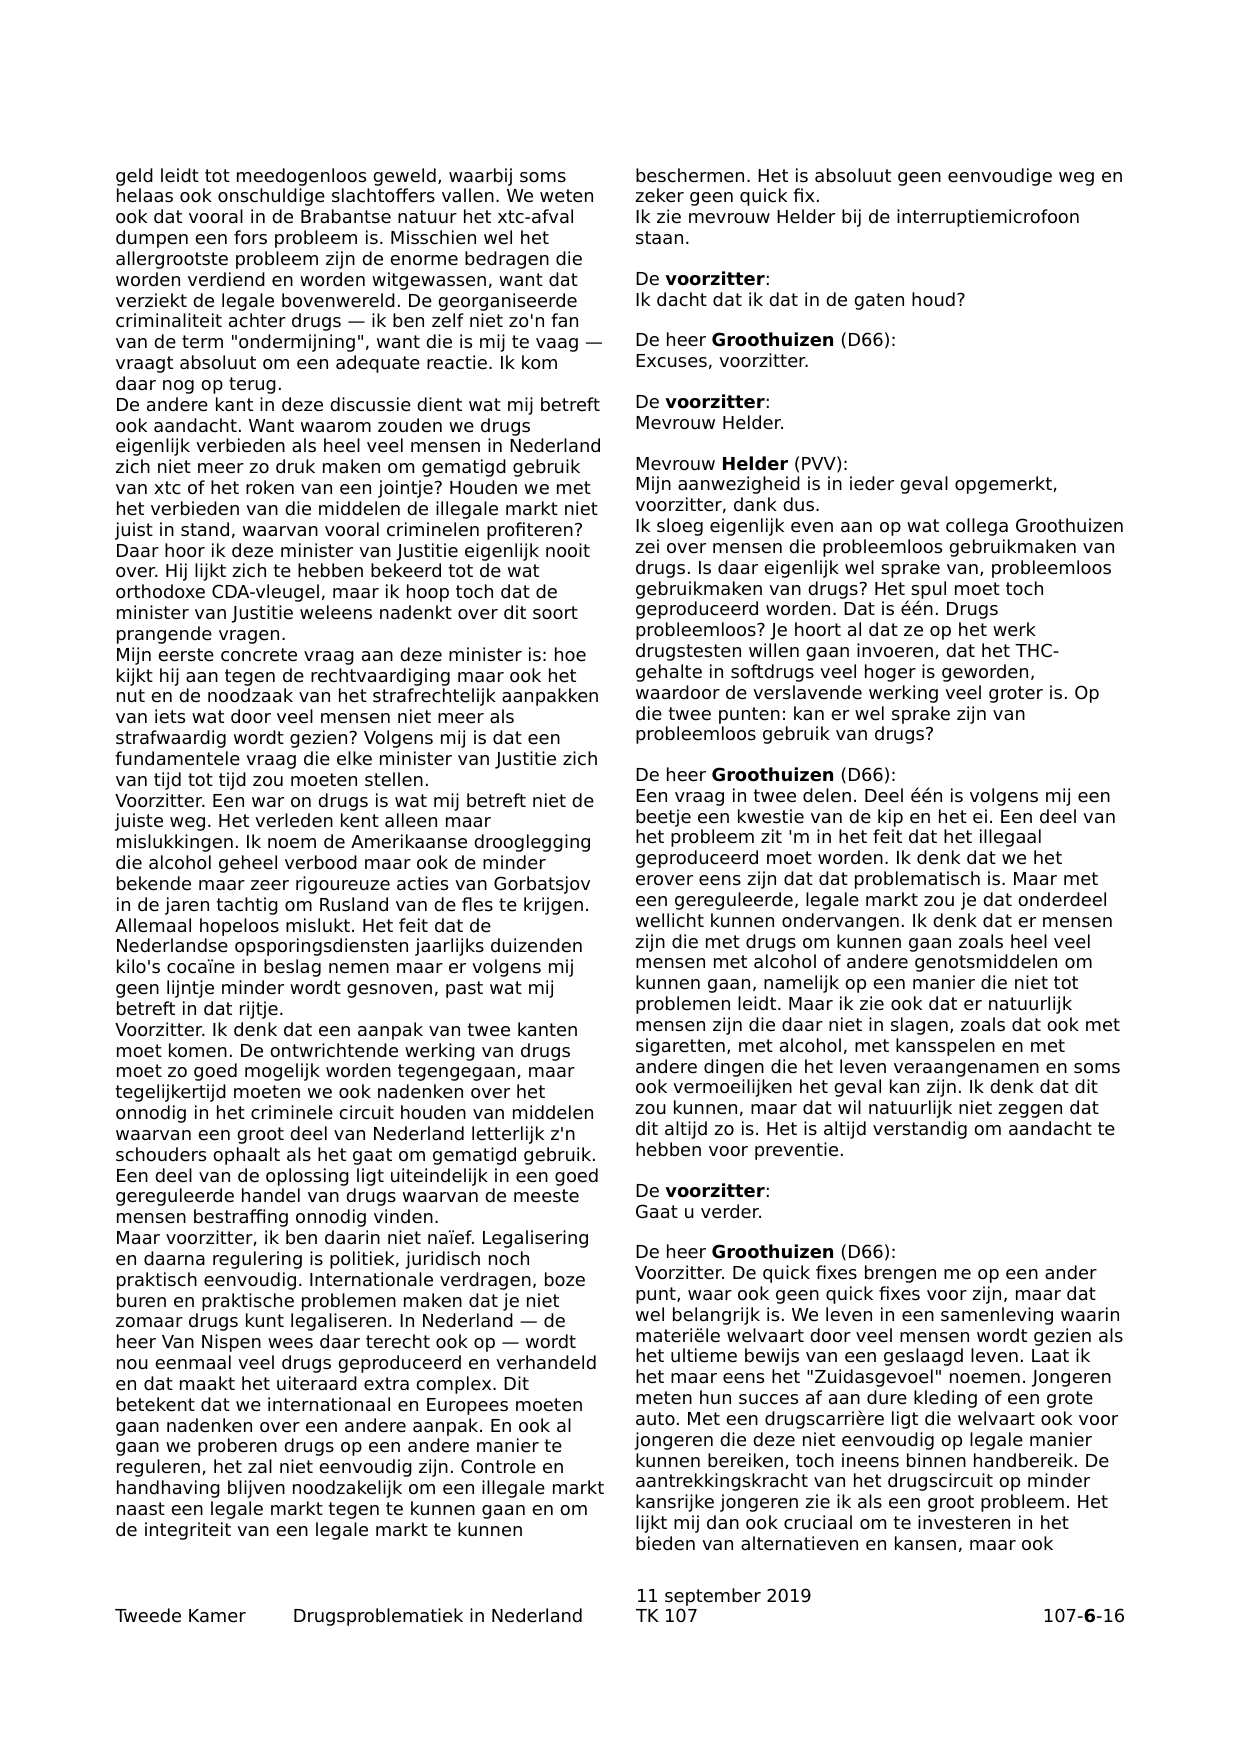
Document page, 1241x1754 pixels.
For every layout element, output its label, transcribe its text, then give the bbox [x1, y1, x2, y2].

text De andere kant in deze discussie dient wat mij betreft ook aandacht. Want waarom zouden we drugs eigenlijk verbieden als heel veel mensen in Nederland zich niet meer zo druk maken om gematigd gebruik van xtc of het roken van een jointje? Houden we met het verbieden van die middelen de illegale markt niet juist in stand, waarvan vooral criminelen profiteren? Daar hoor ik deze minister van Justitie eigenlijk nooit over. Hij lijkt zich te hebben bekeerd tot de wat orthodoxe CDA-vleugel, maar ik hoop toch dat de minister van Justitie weleens nadenkt over dit soort prangende vragen. [115, 394, 605, 644]
text De voorzitter: [635, 392, 1125, 412]
text De voorzitter: [635, 269, 1125, 289]
text Mevrouw Helder (PVV): [635, 453, 1125, 474]
text De heer Groothuizen (D66): [635, 330, 1125, 351]
text Excuses, voorzitter. [635, 351, 1125, 372]
text Maar voorzitter, ik ben daarin niet naïef. Legalisering en daarna regulering is politiek, juridisch noch praktisch eenvoudig. Internationale verdragen, boze buren en praktische problemen maken dat je niet zomaar drugs kunt legaliseren. In Nederland — de heer Van Nispen wees daar terecht ook op — wordt nou eenmaal veel drugs geproduceerd en verhandeld en dat maakt het uiteraard extra complex. Dit betekent dat we internationaal en Europees moeten gaan nadenken over een andere aanpak. En ook al gaan we proberen drugs op een andere manier te reguleren, het zal niet eenvoudig zijn. Controle en handhaving blijven noodzakelijk om een illegale markt naast een legale markt tegen te kunnen gaan en om de integriteit van een legale markt te kunnen [115, 1228, 605, 1540]
text De heer Groothuizen (D66): [635, 1242, 1125, 1263]
text Voorzitter. Ik denk dat een aanpak van twee kanten moet komen. De ontwrichtende werking van drugs moet zo goed mogelijk worden tegengegaan, maar tegelijkertijd moeten we ook nadenken over het onnodig in het criminele circuit houden van middelen waarvan een groot deel van Nederland letterlijk z'n schouders ophaalt als het gaat om gematigd gebruik. Een deel van de oplossing ligt uiteindelijk in een goed gereguleerde handel van drugs waarvan de meeste mensen bestraffing onnodig vinden. [115, 1019, 605, 1228]
text De voorzitter: [635, 1181, 1125, 1201]
text Mevrouw Helder. [635, 412, 1125, 433]
text De heer Groothuizen (D66): [635, 765, 1125, 786]
text Gaat u verder. [635, 1201, 1125, 1222]
text Ik sloeg eigenlijk even aan op wat collega Groothuizen zei over mensen die probleemloos gebruikmaken van drugs. Is daar eigenlijk wel sprake van, probleemloos gebruikmaken van drugs? Het spul moet toch geproduceerd worden. Dat is één. Drugs probleemloos? Je hoort al dat ze op het werk drugstesten willen gaan invoeren, dat het THC-gehalte in softdrugs veel hoger is geworden, waardoor de verslavende werking veel groter is. Op die twee punten: kan er wel sprake zijn van probleemloos gebruik van drugs? [635, 516, 1125, 745]
text Mijn aanwezigheid is in ieder geval opgemerkt, voorzitter, dank dus. [635, 474, 1125, 516]
text Ik dacht dat ik dat in de gaten houd? [635, 289, 1125, 310]
text Ik zie mevrouw Helder bij de interruptiemicrofoon staan. [635, 207, 1125, 249]
text Voorzitter. De quick fixes brengen me op een ander punt, waar ook geen quick fixes voor zijn, maar dat wel belangrijk is. We leven in een samenleving waarin materiële welvaart door veel mensen wordt gezien als het ultieme bewijs van een geslaagd leven. Laat ik het maar eens het "Zuidasgevoel" noemen. Jongeren meten hun succes af aan dure kleding of een grote auto. Met een drugscarrière ligt die welvaart ook voor jongeren die deze niet eenvoudig op legale manier kunnen bereiken, toch ineens binnen handbereik. De aantrekkingskracht van het drugscircuit op minder kansrijke jongeren zie ik als een groot probleem. Het lijkt mij dan ook cruciaal om te investeren in het bieden van alternatieven en kansen, maar ook [635, 1263, 1125, 1554]
text Mijn eerste concrete vraag aan deze minister is: hoe kijkt hij aan tegen de rechtvaardiging maar ook het nut en de noodzaak van het strafrechtelijk aanpakken van iets wat door veel mensen niet meer als strafwaardig wordt gezien? Volgens mij is dat een fundamentele vraag die elke minister van Justitie zich van tijd tot tijd zou moeten stellen. [115, 644, 605, 790]
text Een vraag in twee delen. Deel één is volgens mij een beetje een kwestie van de kip en het ei. Een deel van het probleem zit 'm in het feit dat het illegaal geproduceerd moet worden. Ik denk dat we het erover eens zijn dat dat problematisch is. Maar met een gereguleerde, legale markt zou je dat onderdeel wellicht kunnen ondervangen. Ik denk dat er mensen zijn die met drugs om kunnen gaan zoals heel veel mensen met alcohol of andere genotsmiddelen om kunnen gaan, namelijk op een manier die niet tot problemen leidt. Maar ik zie ook dat er natuurlijk mensen zijn die daar niet in slagen, zoals dat ook met sigaretten, met alcohol, met kansspelen en met andere dingen die het leven veraangenamen en soms ook vermoeilijken het geval kan zijn. Ik denk dat dit zou kunnen, maar dat wil natuurlijk niet zeggen dat dit altijd zo is. Het is altijd verstandig om aandacht te hebben voor preventie. [635, 786, 1125, 1161]
text beschermen. Het is absoluut geen eenvoudige weg en zeker geen quick fix. [635, 165, 1125, 207]
text geld leidt tot meedogenloos geweld, waarbij soms helaas ook onschuldige slachtoffers vallen. We weten ook dat vooral in de Brabantse natuur het xtc-afval dumpen een fors probleem is. Misschien wel het allergrootste probleem zijn de enorme bedragen die worden verdiend en worden witgewassen, want dat verziekt de legale bovenwereld. De georganiseerde criminaliteit achter drugs — ik ben zelf niet zo'n fan van de term "ondermijning", want die is mij te vaag — vraagt absoluut om een adequate reactie. Ik kom daar nog op terug. [115, 165, 605, 394]
text Voorzitter. Een war on drugs is wat mij betreft niet de juiste weg. Het verleden kent alleen maar mislukkingen. Ik noem de Amerikaanse drooglegging die alcohol geheel verbood maar ook de minder bekende maar zeer rigoureuze acties van Gorbatsjov in de jaren tachtig om Rusland van de fles te krijgen. Allemaal hopeloos mislukt. Het feit dat de Nederlandse opsporingsdiensten jaarlijks duizenden kilo's cocaïne in beslag nemen maar er volgens mij geen lijntje minder wordt gesnoven, past wat mij betreft in dat rijtje. [115, 790, 605, 1019]
